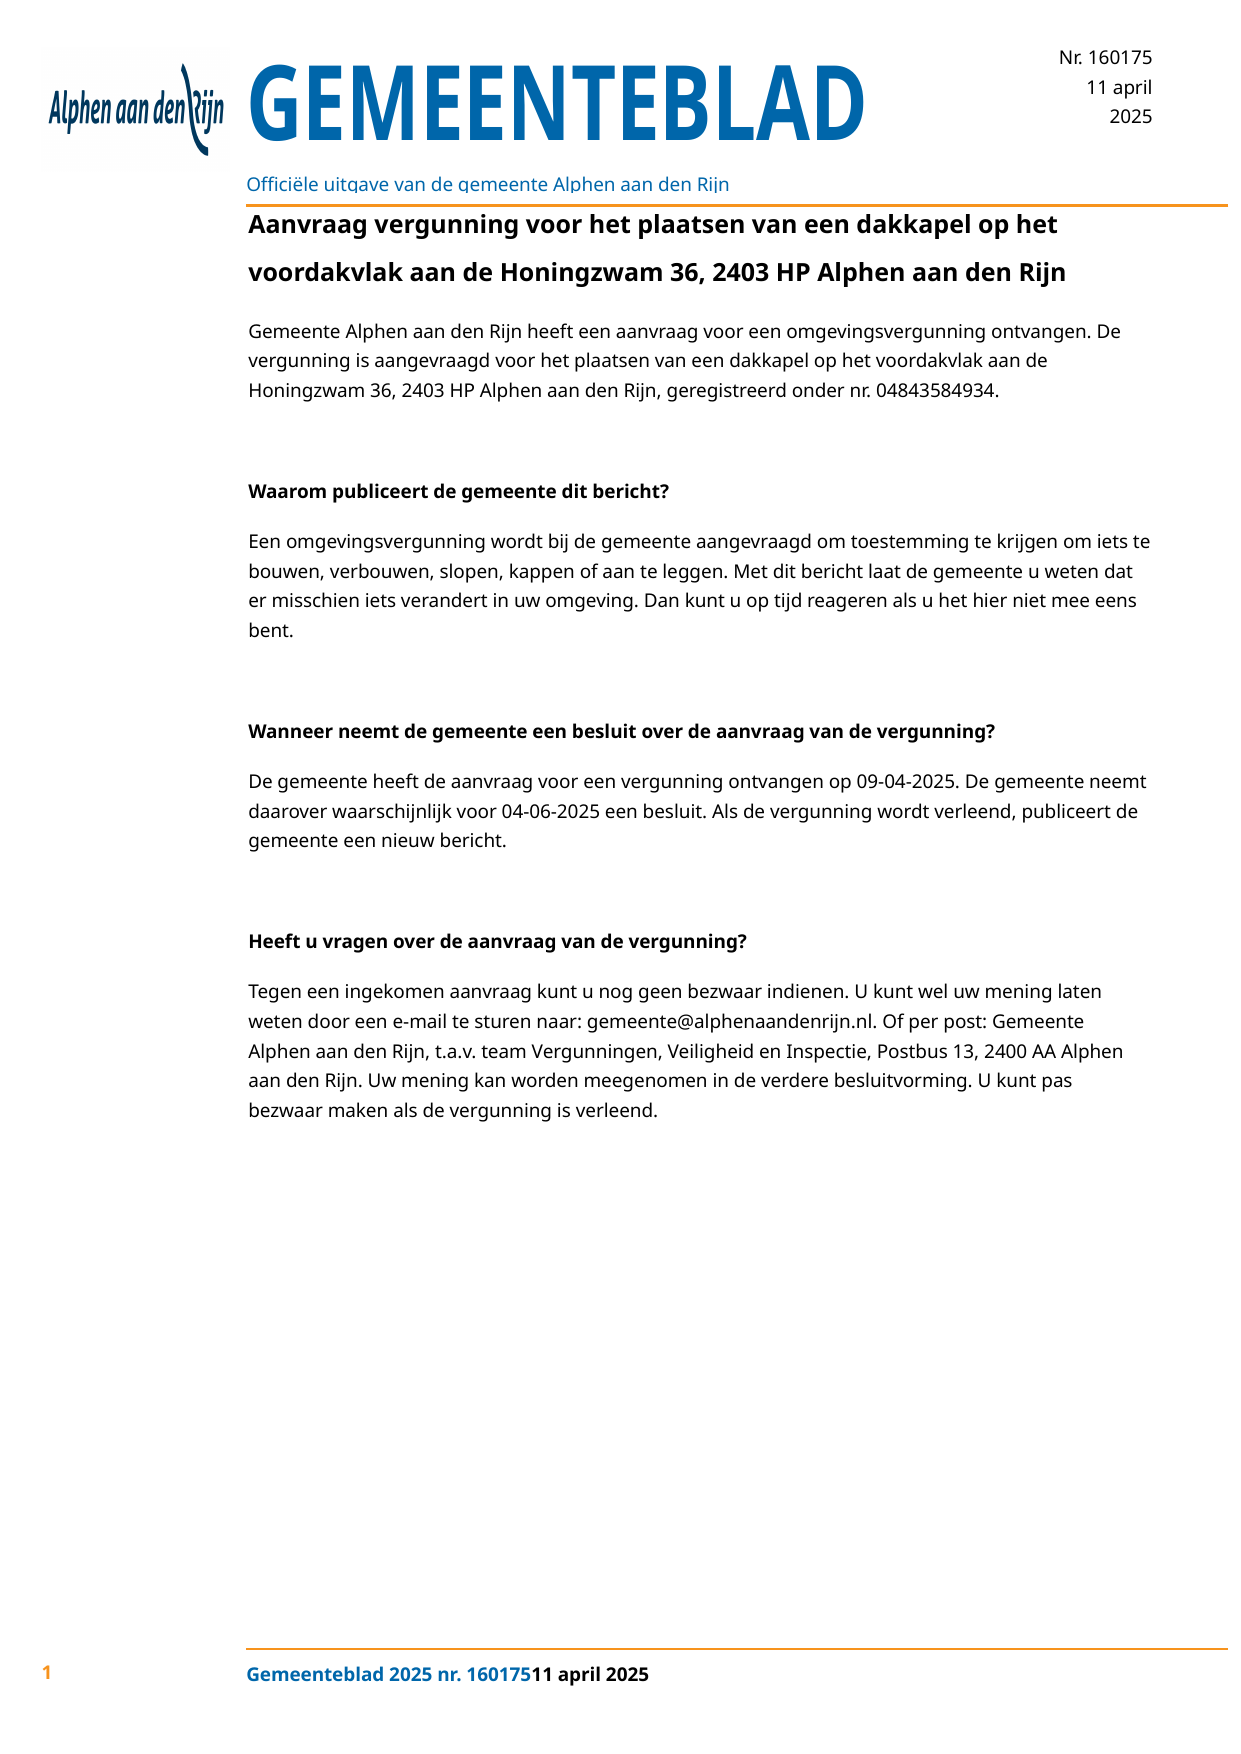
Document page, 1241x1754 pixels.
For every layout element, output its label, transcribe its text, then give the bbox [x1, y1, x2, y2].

text Een omgevingsvergunning wordt bij de gemeente aangevraagd om toestemming te krijgen om iets te bouwen, verbouwen, slopen, kappen of aan te leggen. Met dit bericht laat de gemeente u weten dat er misschien iets verandert in uw omgeving. Dan kunt u op tijd reageren als u het hier niet mee eens bent. [248, 528, 1152, 643]
text Tegen een ingekomen aanvraag kunt u nog geen bezwaar indienen. U kunt wel uw mening laten weten door een e-mail te sturen naar: gemeente@alphenaandenrijn.nl. Of per post: Gemeente Alphen aan den Rijn, t.a.v. team Vergunningen, Veiligheid en Inspectie, Postbus 13, 2400 AA Alphen aan den Rijn. Uw mening kan worden meegenomen in de verdere besluitvorming. U kunt pas bezwaar maken als de vergunning is verleend. [248, 979, 1152, 1123]
text Waarom publiceert de gemeente dit bericht? [248, 478, 1152, 504]
text Wanneer neemt de gemeente een besluit over de aanvraag van de vergunning? [248, 718, 1152, 744]
text Aanvraag vergunning voor het plaatsen van een dakkapel op het voordakvlak aan de Honingzwam 36, 2403 HP Alphen aan den Rijn [248, 207, 1152, 288]
text De gemeente heeft de aanvraag voor een vergunning ontvangen op 09-04-2025. De gemeente neemt daarover waarschijnlijk voor 04-06-2025 een besluit. Als de vergunning wordt verleend, publiceert de gemeente een nieuw bericht. [248, 768, 1152, 853]
text Gemeente Alphen aan den Rijn heeft een aanvraag voor een omgevingsvergunning ontvangen. De vergunning is aangevraagd voor het plaatsen van een dakkapel op het voordakvlak aan de Honingzwam 36, 2403 HP Alphen aan den Rijn, geregistreerd onder nr. 04843584934. [248, 318, 1152, 403]
picture [41, 47, 231, 172]
text Heeft u vragen over de aanvraag van de vergunning? [248, 928, 1152, 954]
